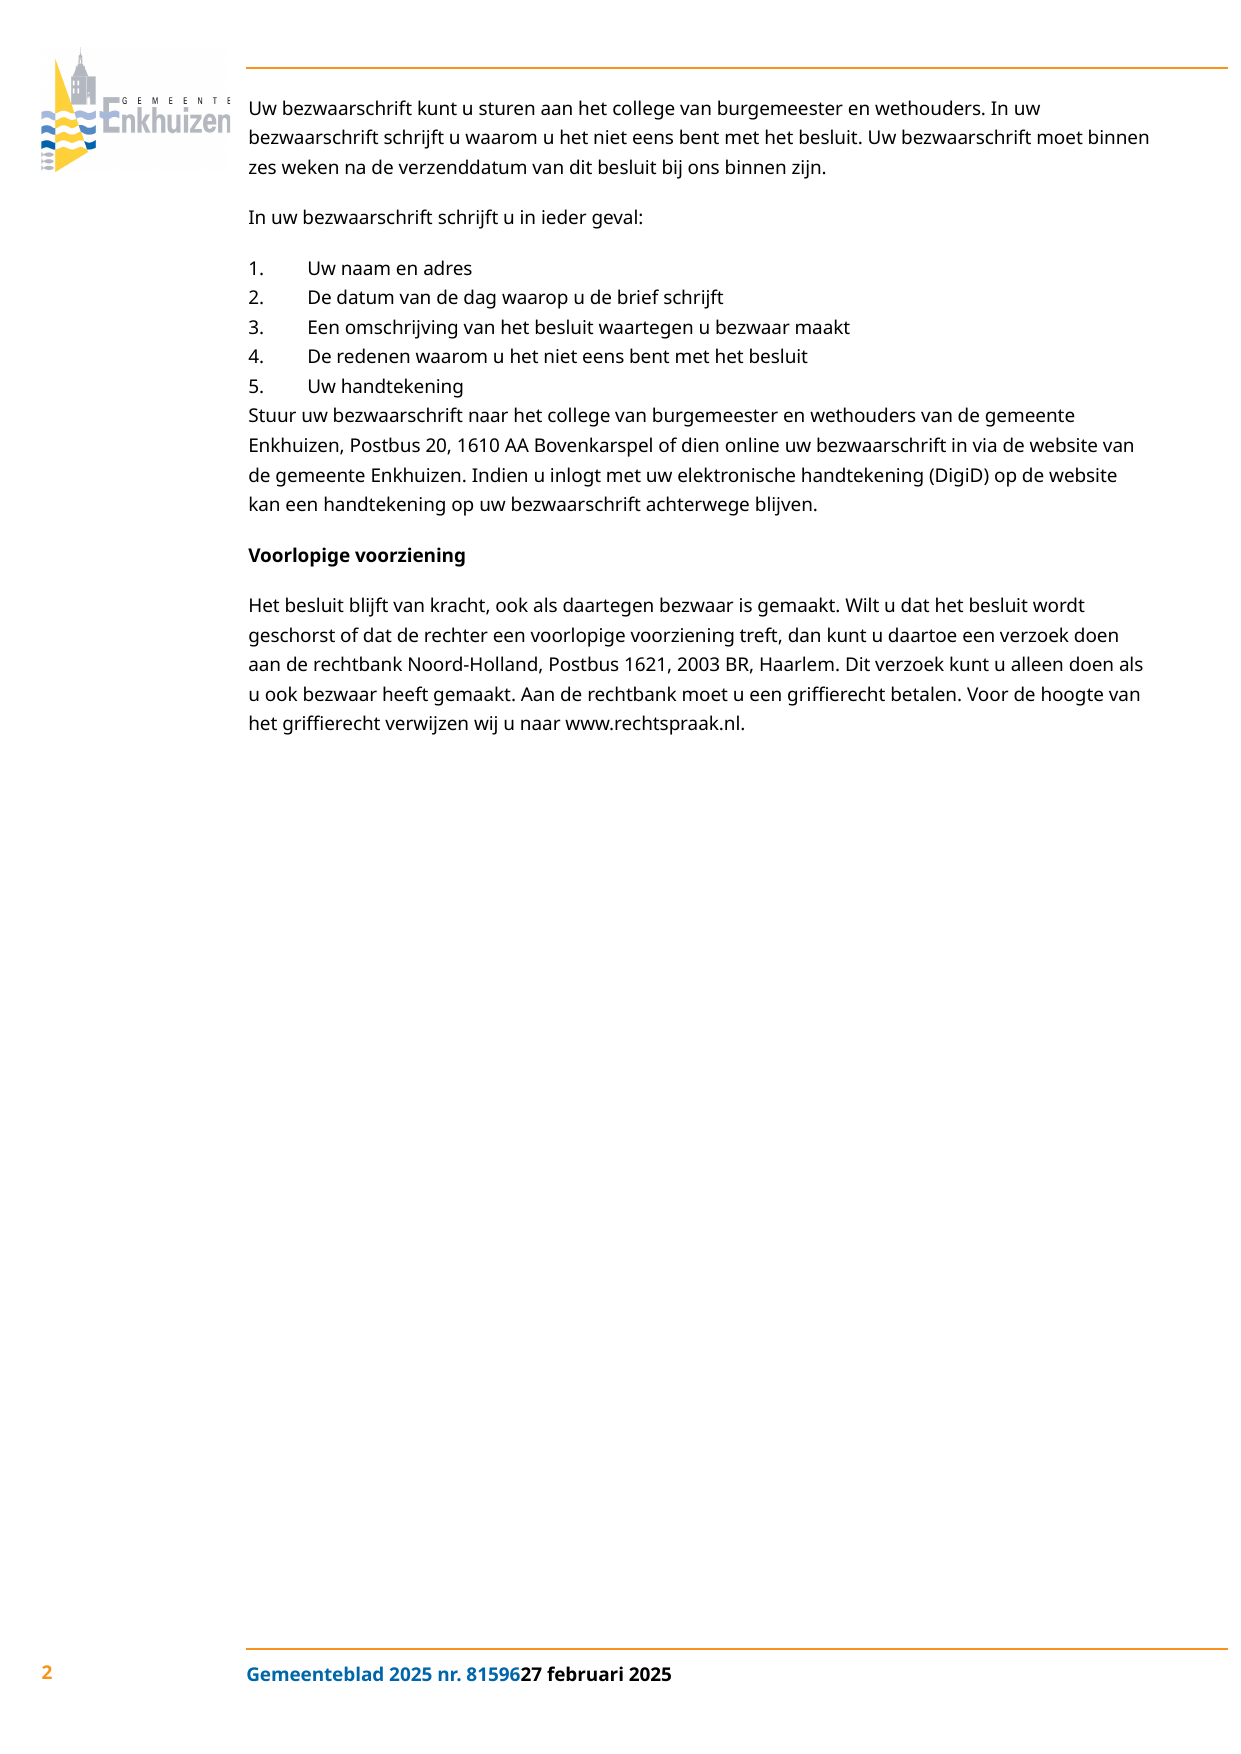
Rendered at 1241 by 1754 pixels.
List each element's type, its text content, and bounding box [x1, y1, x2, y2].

list De redenen waarom u het niet eens bent met het besluit [248, 343, 1152, 369]
list Een omschrijving van het besluit waartegen u bezwaar maakt [248, 314, 1152, 340]
text Voorlopige voorziening [248, 542, 1152, 568]
list De datum van de dag waarop u de brief schrijft [248, 284, 1152, 310]
text Het besluit blijft van kracht, ook als daartegen bezwaar is gemaakt. Wilt u dat het besluit wordt geschorst of dat de rechter een voorlopige voorziening treft, dan kunt u daartoe een verzoek doen aan de rechtbank Noord-Holland, Postbus 1621, 2003 BR, Haarlem. Dit verzoek kunt u alleen doen als u ook bezwaar heeft gemaakt. Aan de rechtbank moet u een griffierecht betalen. Voor de hoogte van het griffierecht verwijzen wij u naar www.rechtspraak.nl. [248, 592, 1152, 736]
text Stuur uw bezwaarschrift naar het college van burgemeester en wethouders van de gemeente Enkhuizen, Postbus 20, 1610 AA Bovenkarspel of dien online uw bezwaarschrift in via de website van de gemeente Enkhuizen. Indien u inlogt met uw elektronische handtekening (DigiD) op de website kan een handtekening op uw bezwaarschrift achterwege blijven. [248, 403, 1152, 517]
text In uw bezwaarschrift schrijft u in ieder geval: [248, 204, 1152, 230]
picture [41, 47, 231, 172]
text Uw bezwaarschrift kunt u sturen aan het college van burgemeester en wethouders. In uw bezwaarschrift schrijft u waarom u het niet eens bent met het besluit. Uw bezwaarschrift moet binnen zes weken na de verzenddatum van dit besluit bij ons binnen zijn. [248, 95, 1152, 180]
list Uw naam en adres [248, 255, 1152, 281]
list Uw handtekening [248, 373, 1152, 399]
